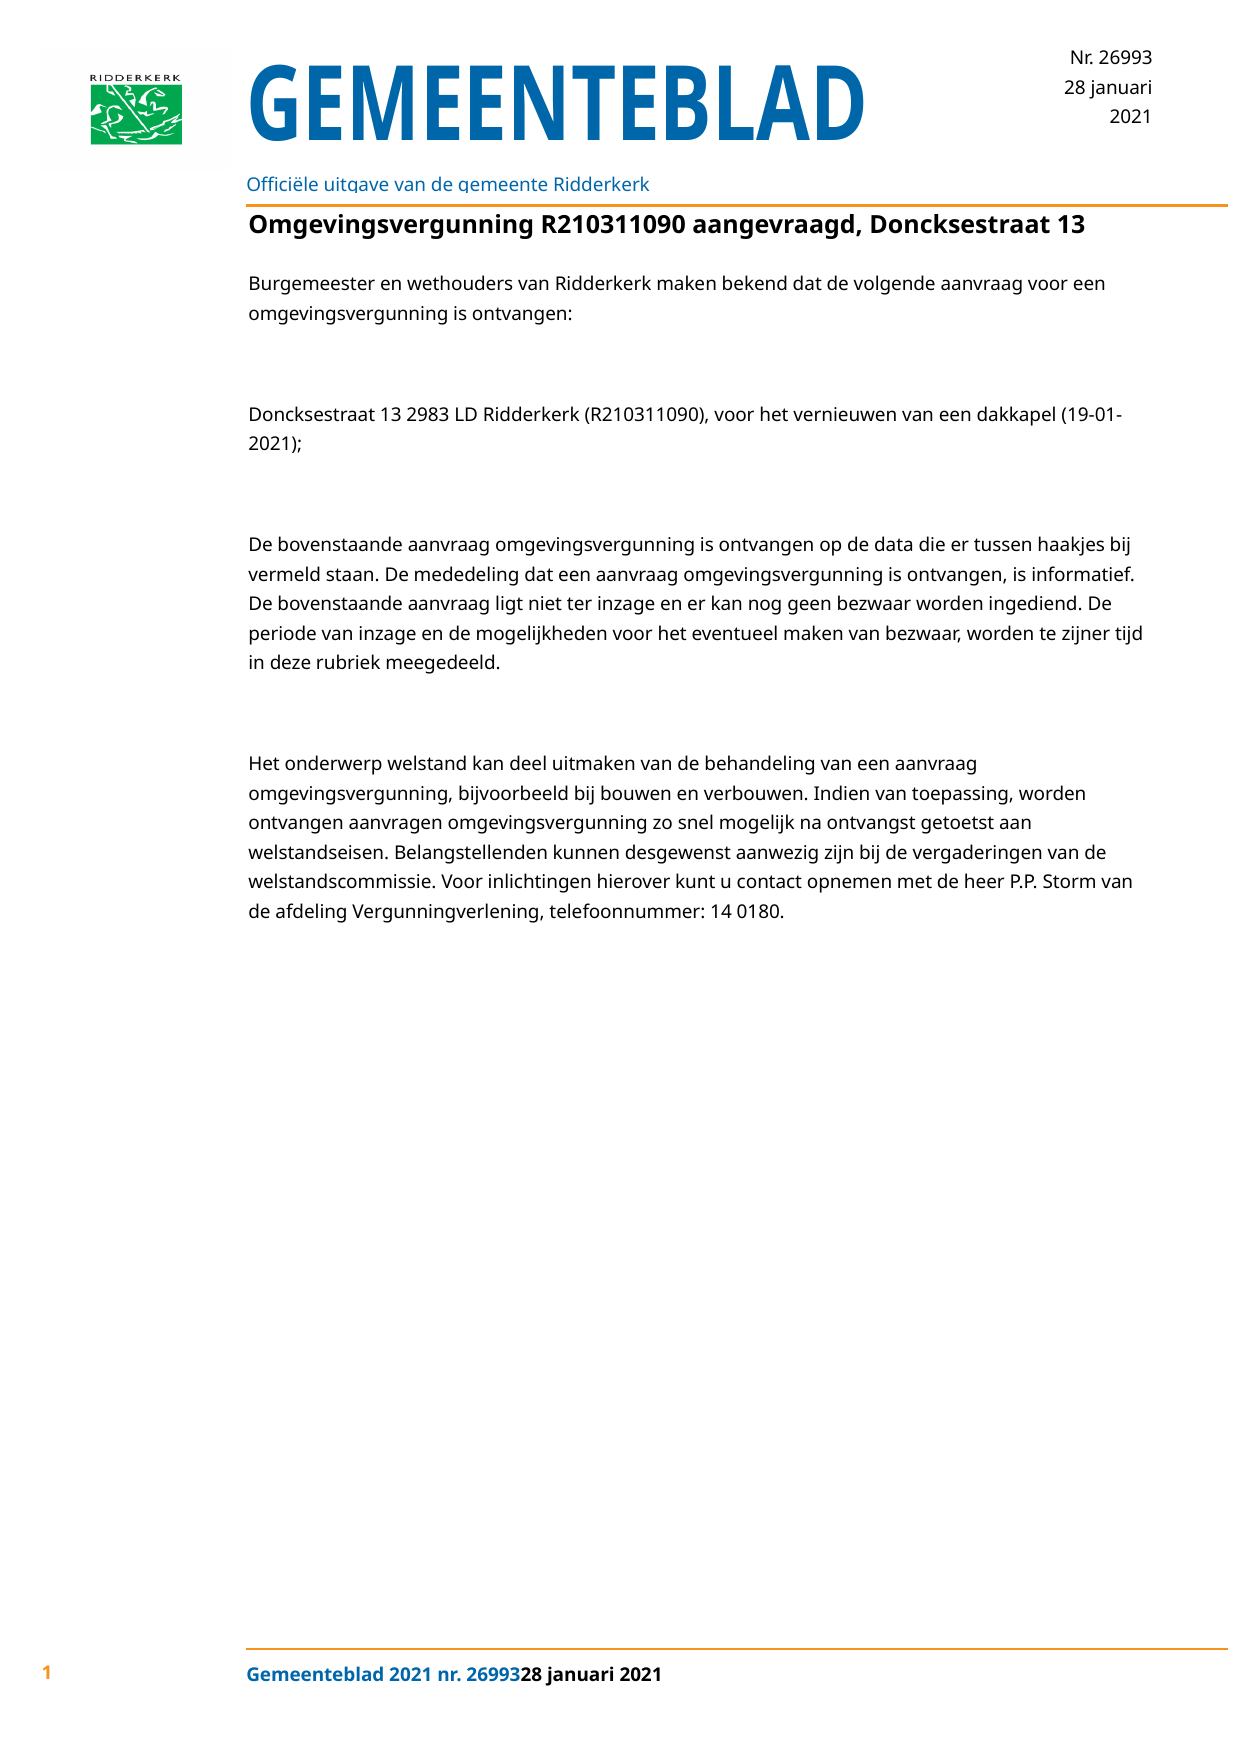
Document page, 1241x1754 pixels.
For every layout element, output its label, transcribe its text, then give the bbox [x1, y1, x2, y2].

text Doncksestraat 13 2983 LD Ridderkerk (R210311090), voor het vernieuwen van een dakkapel (19-01-2021); [248, 401, 1152, 456]
text Omgevingsvergunning R210311090 aangevraagd, Doncksestraat 13 [248, 207, 1152, 241]
text De bovenstaande aanvraag omgevingsvergunning is ontvangen op de data die er tussen haakjes bij vermeld staan. De mededeling dat een aanvraag omgevingsvergunning is ontvangen, is informatief. De bovenstaande aanvraag ligt niet ter inzage en er kan nog geen bezwaar worden ingediend. De periode van inzage en de mogelijkheden voor het eventueel maken van bezwaar, worden te zijner tijd in deze rubriek meegedeeld. [248, 531, 1152, 675]
picture [41, 47, 231, 172]
text Burgemeester en wethouders van Ridderkerk maken bekend dat de volgende aanvraag voor een omgevingsvergunning is ontvangen: [248, 270, 1152, 326]
text Het onderwerp welstand kan deel uitmaken van de behandeling van een aanvraag omgevingsvergunning, bijvoorbeeld bij bouwen en verbouwen. Indien van toepassing, worden ontvangen aanvragen omgevingsvergunning zo snel mogelijk na ontvangst getoetst aan welstandseisen. Belangstellenden kunnen desgewenst aanwezig zijn bij de vergaderingen van de welstandscommissie. Voor inlichtingen hierover kunt u contact opnemen met de heer P.P. Storm van de afdeling Vergunningverlening, telefoonnummer: 14 0180. [248, 750, 1152, 924]
